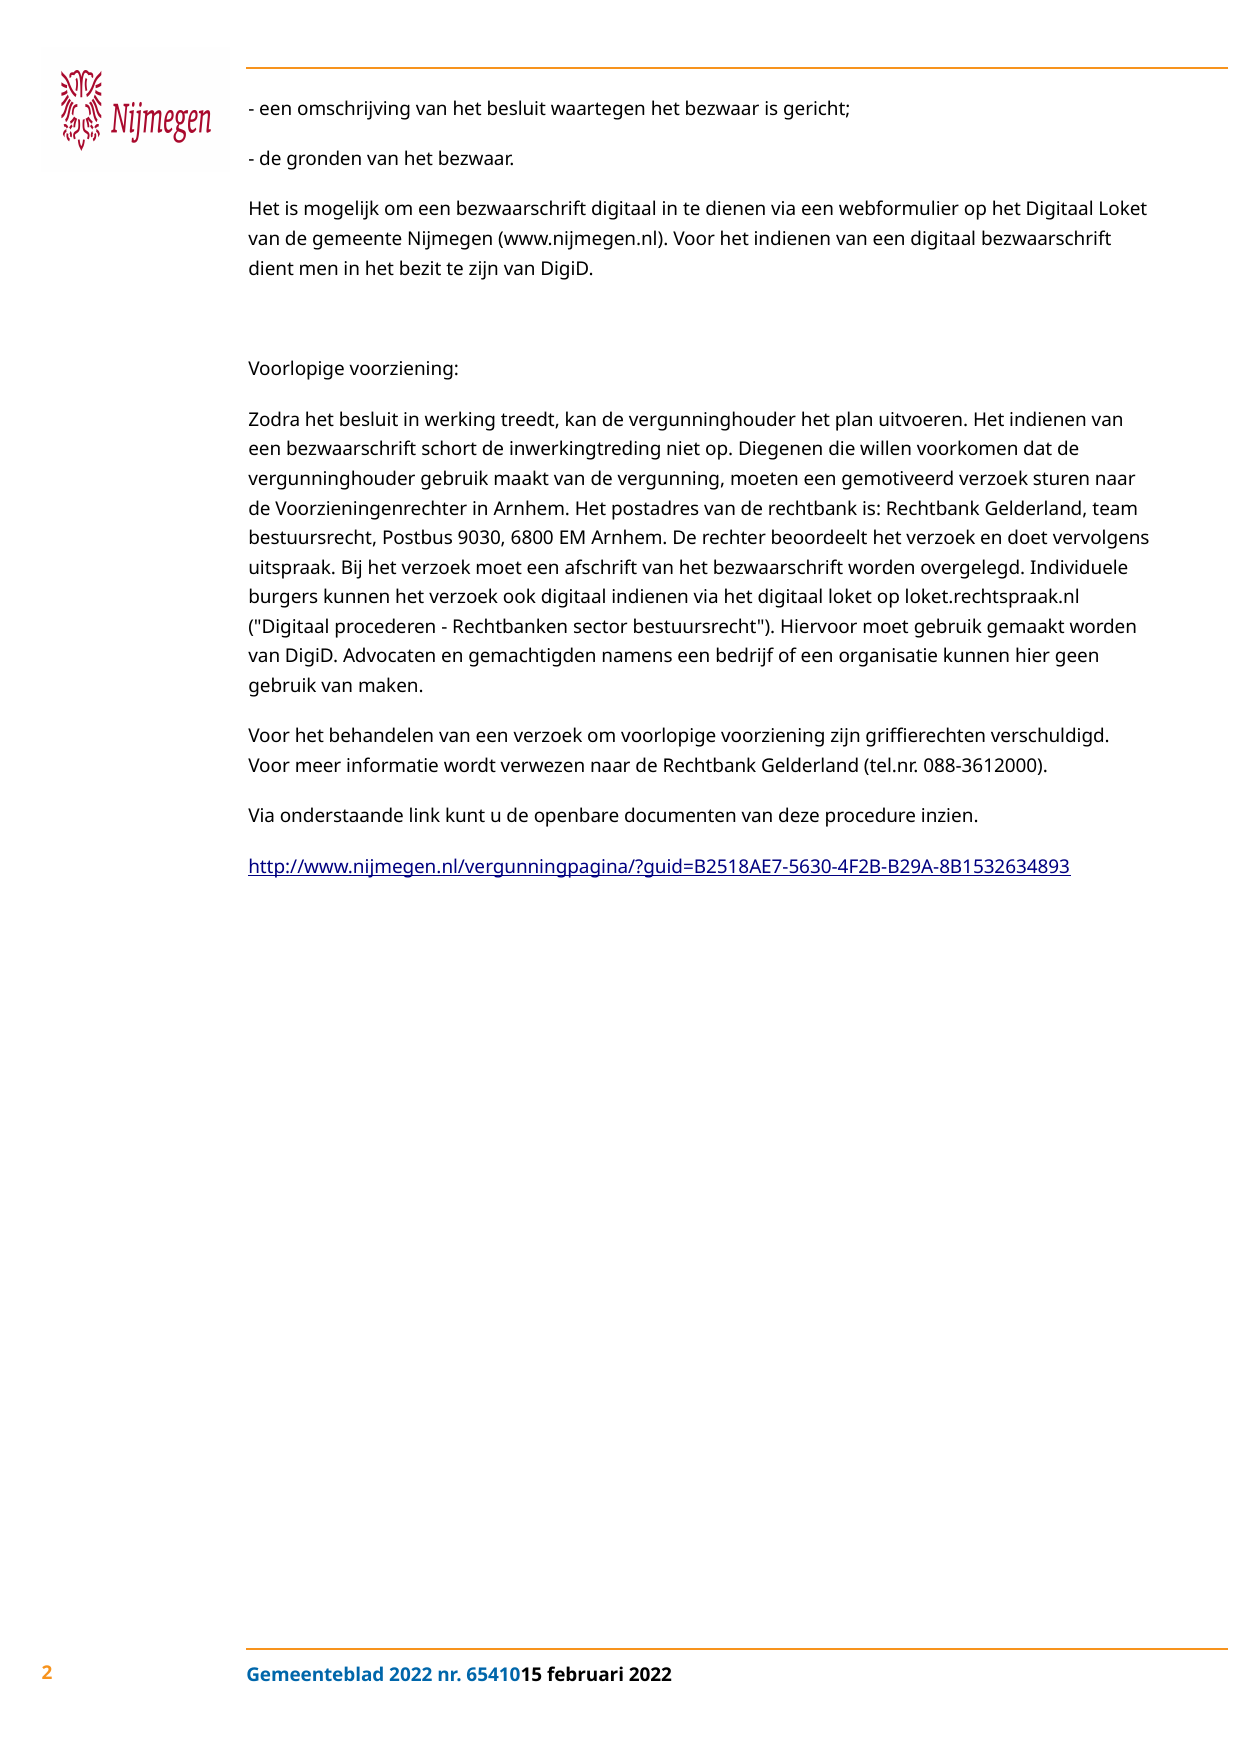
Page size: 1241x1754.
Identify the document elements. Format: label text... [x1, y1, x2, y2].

text - een omschrijving van het besluit waartegen het bezwaar is gericht; [248, 95, 1152, 121]
text Via onderstaande link kunt u de openbare documenten van deze procedure inzien. [248, 803, 1152, 828]
picture [41, 47, 231, 172]
text Zodra het besluit in werking treedt, kan de vergunninghouder het plan uitvoeren. Het indienen van een bezwaarschrift schort de inwerkingtreding niet op. Diegenen die willen voorkomen dat de vergunninghouder gebruik maakt van de vergunning, moeten een gemotiveerd verzoek sturen naar de Voorzieningenrechter in Arnhem. Het postadres van de rechtbank is: Rechtbank Gelderland, team bestuursrecht, Postbus 9030, 6800 EM Arnhem. De rechter beoordeelt het verzoek en doet vervolgens uitspraak. Bij het verzoek moet een afschrift van het bezwaarschrift worden overgelegd. Individuele burgers kunnen het verzoek ook digitaal indienen via het digitaal loket op loket.rechtspraak.nl ("Digitaal procederen - Rechtbanken sector bestuursrecht"). Hiervoor moet gebruik gemaakt worden van DigiD. Advocaten en gemachtigden namens een bedrijf of een organisatie kunnen hier geen gebruik van maken. [248, 406, 1152, 698]
text Voor het behandelen van een verzoek om voorlopige voorziening zijn griffierechten verschuldigd. Voor meer informatie wordt verwezen naar de Rechtbank Gelderland (tel.nr. 088-3612000). [248, 723, 1152, 778]
text http://www.nijmegen.nl/vergunningpagina/?guid=B2518AE7-5630-4F2B-B29A-8B1532634893 [248, 853, 1152, 879]
text Voorlopige voorziening: [248, 356, 1152, 381]
text Het is mogelijk om een bezwaarschrift digitaal in te dienen via een webformulier op het Digitaal Loket van de gemeente Nijmegen (www.nijmegen.nl). Voor het indienen van een digitaal bezwaarschrift dient men in het bezit te zijn van DigiD. [248, 196, 1152, 281]
text - de gronden van het bezwaar. [248, 145, 1152, 171]
